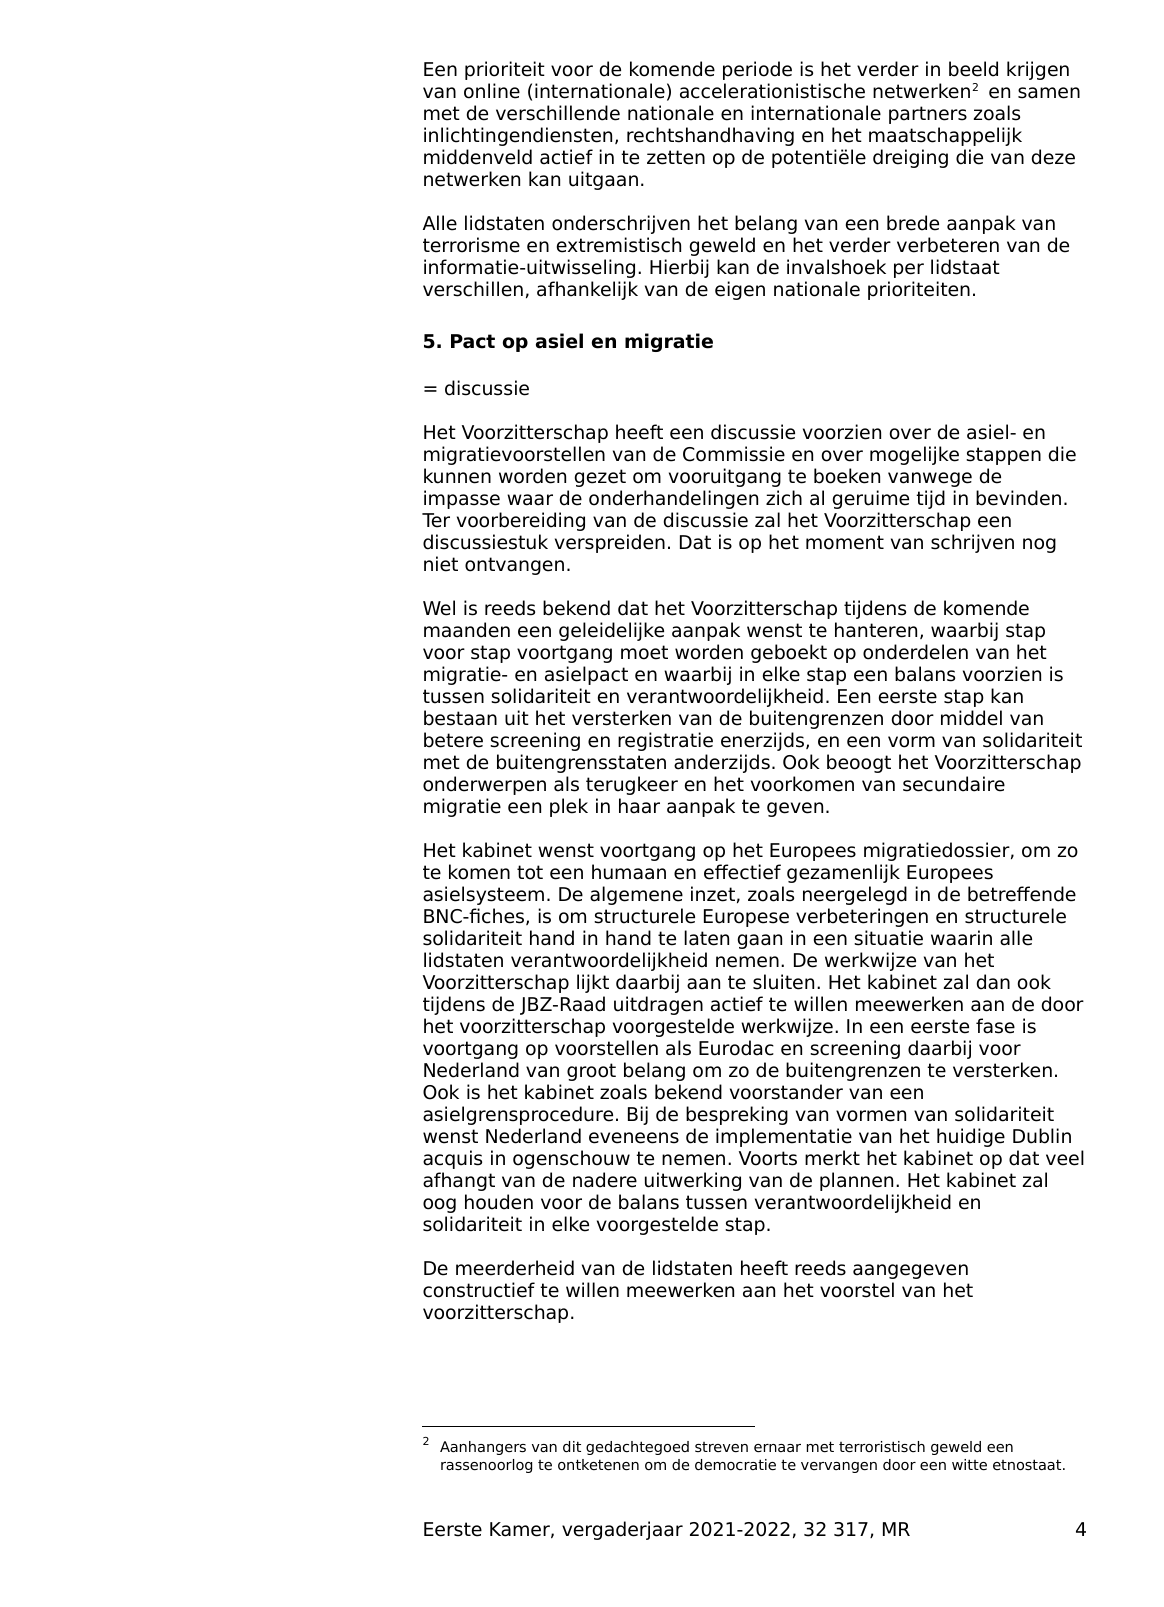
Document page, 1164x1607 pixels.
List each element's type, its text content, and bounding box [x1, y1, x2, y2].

subtitle 5. Pact op asiel en migratie [422, 331, 1087, 353]
text Het Voorzitterschap heeft een discussie voorzien over de asiel- en migratievoorstellen van de Commissie en over mogelijke stappen die kunnen worden gezet om vooruitgang te boeken vanwege de impasse waar de onderhandelingen zich al geruime tijd in bevinden. Ter voorbereiding van de discussie zal het Voorzitterschap een discussiestuk verspreiden. Dat is op het moment van schrijven nog niet ontvangen. [422, 422, 1087, 576]
text De meerderheid van de lidstaten heeft reeds aangegeven constructief te willen meewerken aan het voorstel van het voorzitterschap. [422, 1258, 1087, 1324]
text Het kabinet wenst voortgang op het Europees migratiedossier, om zo te komen tot een humaan en effectief gezamenlijk Europees asielsysteem. De algemene inzet, zoals neergelegd in de betreffende BNC-fiches, is om structurele Europese verbeteringen en structurele solidariteit hand in hand te laten gaan in een situatie waarin alle lidstaten verantwoordelijkheid nemen. De werkwijze van het Voorzitterschap lijkt daarbij aan te sluiten. Het kabinet zal dan ook tijdens de JBZ-Raad uitdragen actief te willen meewerken aan de door het voorzitterschap voorgestelde werkwijze. In een eerste fase is voortgang op voorstellen als Eurodac en screening daarbij voor Nederland van groot belang om zo de buitengrenzen te versterken. Ook is het kabinet zoals bekend voorstander van een asielgrensprocedure. Bij de bespreking van vormen van solidariteit wenst Nederland eveneens de implementatie van het huidige Dublin acquis in ogenschouw te nemen. Voorts merkt het kabinet op dat veel afhangt van de nadere uitwerking van de plannen. Het kabinet zal oog houden voor de balans tussen verantwoordelijkheid en solidariteit in elke voorgestelde stap. [422, 840, 1087, 1236]
text = discussie [422, 378, 1087, 400]
text Alle lidstaten onderschrijven het belang van een brede aanpak van terrorisme en extremistisch geweld en het verder verbeteren van de informatie-uitwisseling. Hierbij kan de invalshoek per lidstaat verschillen, afhankelijk van de eigen nationale prioriteiten. [422, 213, 1087, 301]
text Aanhangers van dit gedachtegoed streven ernaar met terroristisch geweld een rassenoorlog te ontketenen om de democratie te vervangen door een witte etnostaat. [422, 1435, 1087, 1474]
text Wel is reeds bekend dat het Voorzitterschap tijdens de komende maanden een geleidelijke aanpak wenst te hanteren, waarbij stap voor stap voortgang moet worden geboekt op onderdelen van het migratie- en asielpact en waarbij in elke stap een balans voorzien is tussen solidariteit en verantwoordelijkheid. Een eerste stap kan bestaan uit het versterken van de buitengrenzen door middel van betere screening en registratie enerzijds, en een vorm van solidariteit met de buitengrensstaten anderzijds. Ook beoogt het Voorzitterschap onderwerpen als terugkeer en het voorkomen van secundaire migratie een plek in haar aanpak te geven. [422, 598, 1087, 818]
text Een prioriteit voor de komende periode is het verder in beeld krijgen van online (internationale) accelerationistische netwerken en samen met de verschillende nationale en internationale partners zoals inlichtingendiensten, rechtshandhaving en het maatschappelijk middenveld actief in te zetten op de potentiële dreiging die van deze netwerken kan uitgaan. [422, 59, 1087, 191]
